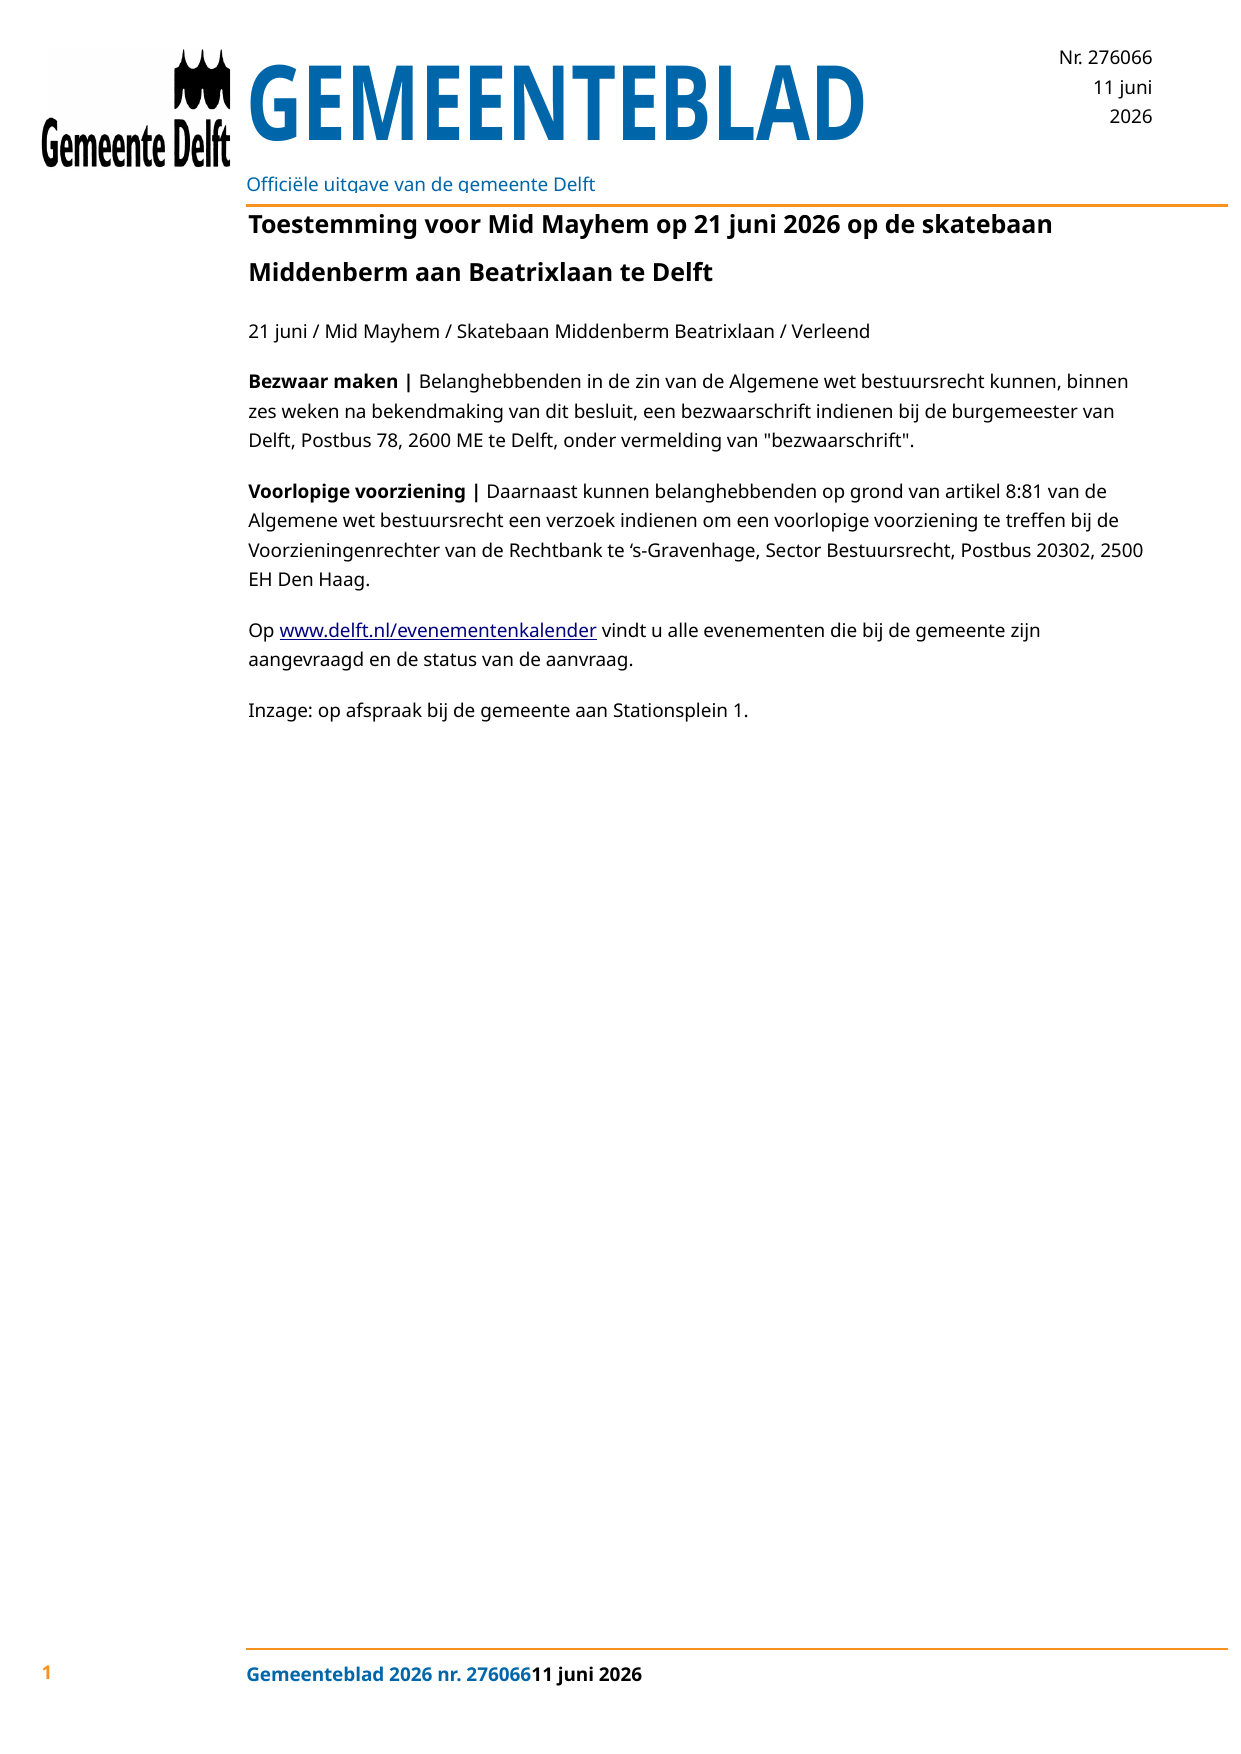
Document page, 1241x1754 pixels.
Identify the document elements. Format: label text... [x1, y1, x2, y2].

text Toestemming voor Mid Mayhem op 21 juni 2026 op de skatebaan Middenberm aan Beatrixlaan te Delft [248, 207, 1152, 288]
picture [41, 47, 231, 172]
text Inzage: op afspraak bij de gemeente aan Stationsplein 1. [248, 697, 1152, 723]
text Voorlopige voorziening | Daarnaast kunnen belanghebbenden op grond van artikel 8:81 van de Algemene wet bestuursrecht een verzoek indienen om een voorlopige voorziening te treffen bij de Voorzieningenrechter van de Rechtbank te ‘s-Gravenhage, Sector Bestuursrecht, Postbus 20302, 2500 EH Den Haag. [248, 478, 1152, 592]
text 21 juni / Mid Mayhem / Skatebaan Middenberm Beatrixlaan / Verleend [248, 318, 1152, 344]
text Bezwaar maken | Belanghebbenden in de zin van de Algemene wet bestuursrecht kunnen, binnen zes weken na bekendmaking van dit besluit, een bezwaarschrift indienen bij de burgemeester van Delft, Postbus 78, 2600 ME te Delft, onder vermelding van "bezwaarschrift". [248, 368, 1152, 453]
text Op www.delft.nl/evenementenkalender vindt u alle evenementen die bij de gemeente zijn aangevraagd en de status van de aanvraag. [248, 617, 1152, 672]
